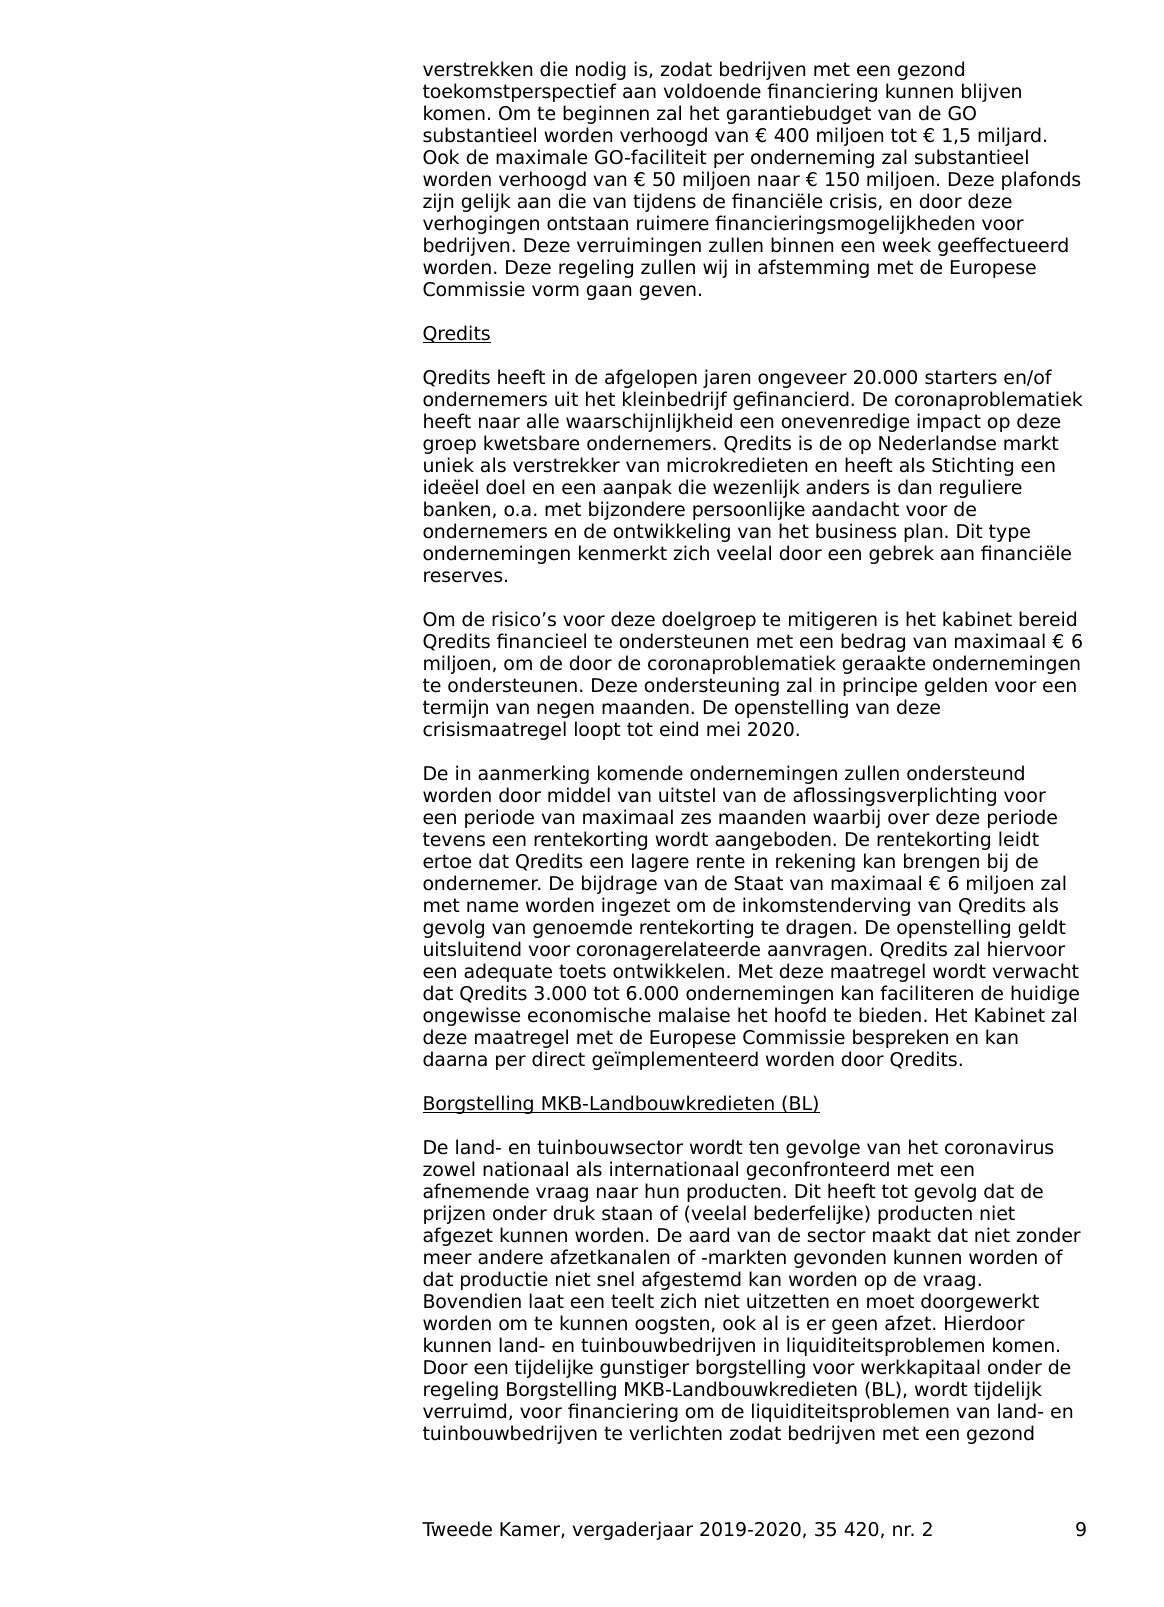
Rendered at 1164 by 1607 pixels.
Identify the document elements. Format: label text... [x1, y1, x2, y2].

text De in aanmerking komende ondernemingen zullen ondersteund worden door middel van uitstel van de aflossingsverplichting voor een periode van maximaal zes maanden waarbij over deze periode tevens een rentekorting wordt aangeboden. De rentekorting leidt ertoe dat Qredits een lagere rente in rekening kan brengen bij de ondernemer. De bijdrage van de Staat van maximaal € 6 miljoen zal met name worden ingezet om de inkomstenderving van Qredits als gevolg van genoemde rentekorting te dragen. De openstelling geldt uitsluitend voor coronagerelateerde aanvragen. Qredits zal hiervoor een adequate toets ontwikkelen. Met deze maatregel wordt verwacht dat Qredits 3.000 tot 6.000 ondernemingen kan faciliteren de huidige ongewisse economische malaise het hoofd te bieden. Het Kabinet zal deze maatregel met de Europese Commissie bespreken en kan daarna per direct geïmplementeerd worden door Qredits. [422, 763, 1087, 1071]
subtitle Borgstelling MKB-Landbouwkredieten (BL) [422, 1093, 1087, 1115]
text De land- en tuinbouwsector wordt ten gevolge van het coronavirus zowel nationaal als internationaal geconfronteerd met een afnemende vraag naar hun producten. Dit heeft tot gevolg dat de prijzen onder druk staan of (veelal bederfelijke) producten niet afgezet kunnen worden. De aard van de sector maakt dat niet zonder meer andere afzetkanalen of -markten gevonden kunnen worden of dat productie niet snel afgestemd kan worden op de vraag. Bovendien laat een teelt zich niet uitzetten en moet doorgewerkt worden om te kunnen oogsten, ook al is er geen afzet. Hierdoor kunnen land- en tuinbouwbedrijven in liquiditeitsproblemen komen. Door een tijdelijke gunstiger borgstelling voor werkkapitaal onder de regeling Borgstelling MKB-Landbouwkredieten (BL), wordt tijdelijk verruimd, voor financiering om de liquiditeitsproblemen van land- en tuinbouwbedrijven te verlichten zodat bedrijven met een gezond [422, 1137, 1087, 1445]
text Qredits heeft in de afgelopen jaren ongeveer 20.000 starters en/of ondernemers uit het kleinbedrijf gefinancierd. De coronaproblematiek heeft naar alle waarschijnlijkheid een onevenredige impact op deze groep kwetsbare ondernemers. Qredits is de op Nederlandse markt uniek als verstrekker van microkredieten en heeft als Stichting een ideëel doel en een aanpak die wezenlijk anders is dan reguliere banken, o.a. met bijzondere persoonlijke aandacht voor de ondernemers en de ontwikkeling van het business plan. Dit type ondernemingen kenmerkt zich veelal door een gebrek aan financiële reserves. [422, 367, 1087, 587]
text verstrekken die nodig is, zodat bedrijven met een gezond toekomstperspectief aan voldoende financiering kunnen blijven komen. Om te beginnen zal het garantiebudget van de GO substantieel worden verhoogd van € 400 miljoen tot € 1,5 miljard. Ook de maximale GO-faciliteit per onderneming zal substantieel worden verhoogd van € 50 miljoen naar € 150 miljoen. Deze plafonds zijn gelijk aan die van tijdens de financiële crisis, en door deze verhogingen ontstaan ruimere financieringsmogelijkheden voor bedrijven. Deze verruimingen zullen binnen een week geeffectueerd worden. Deze regeling zullen wij in afstemming met de Europese Commissie vorm gaan geven. [422, 59, 1087, 301]
subtitle Qredits [422, 323, 1087, 345]
text Om de risico’s voor deze doelgroep te mitigeren is het kabinet bereid Qredits financieel te ondersteunen met een bedrag van maximaal € 6 miljoen, om de door de coronaproblematiek geraakte ondernemingen te ondersteunen. Deze ondersteuning zal in principe gelden voor een termijn van negen maanden. De openstelling van deze crisismaatregel loopt tot eind mei 2020. [422, 609, 1087, 741]
